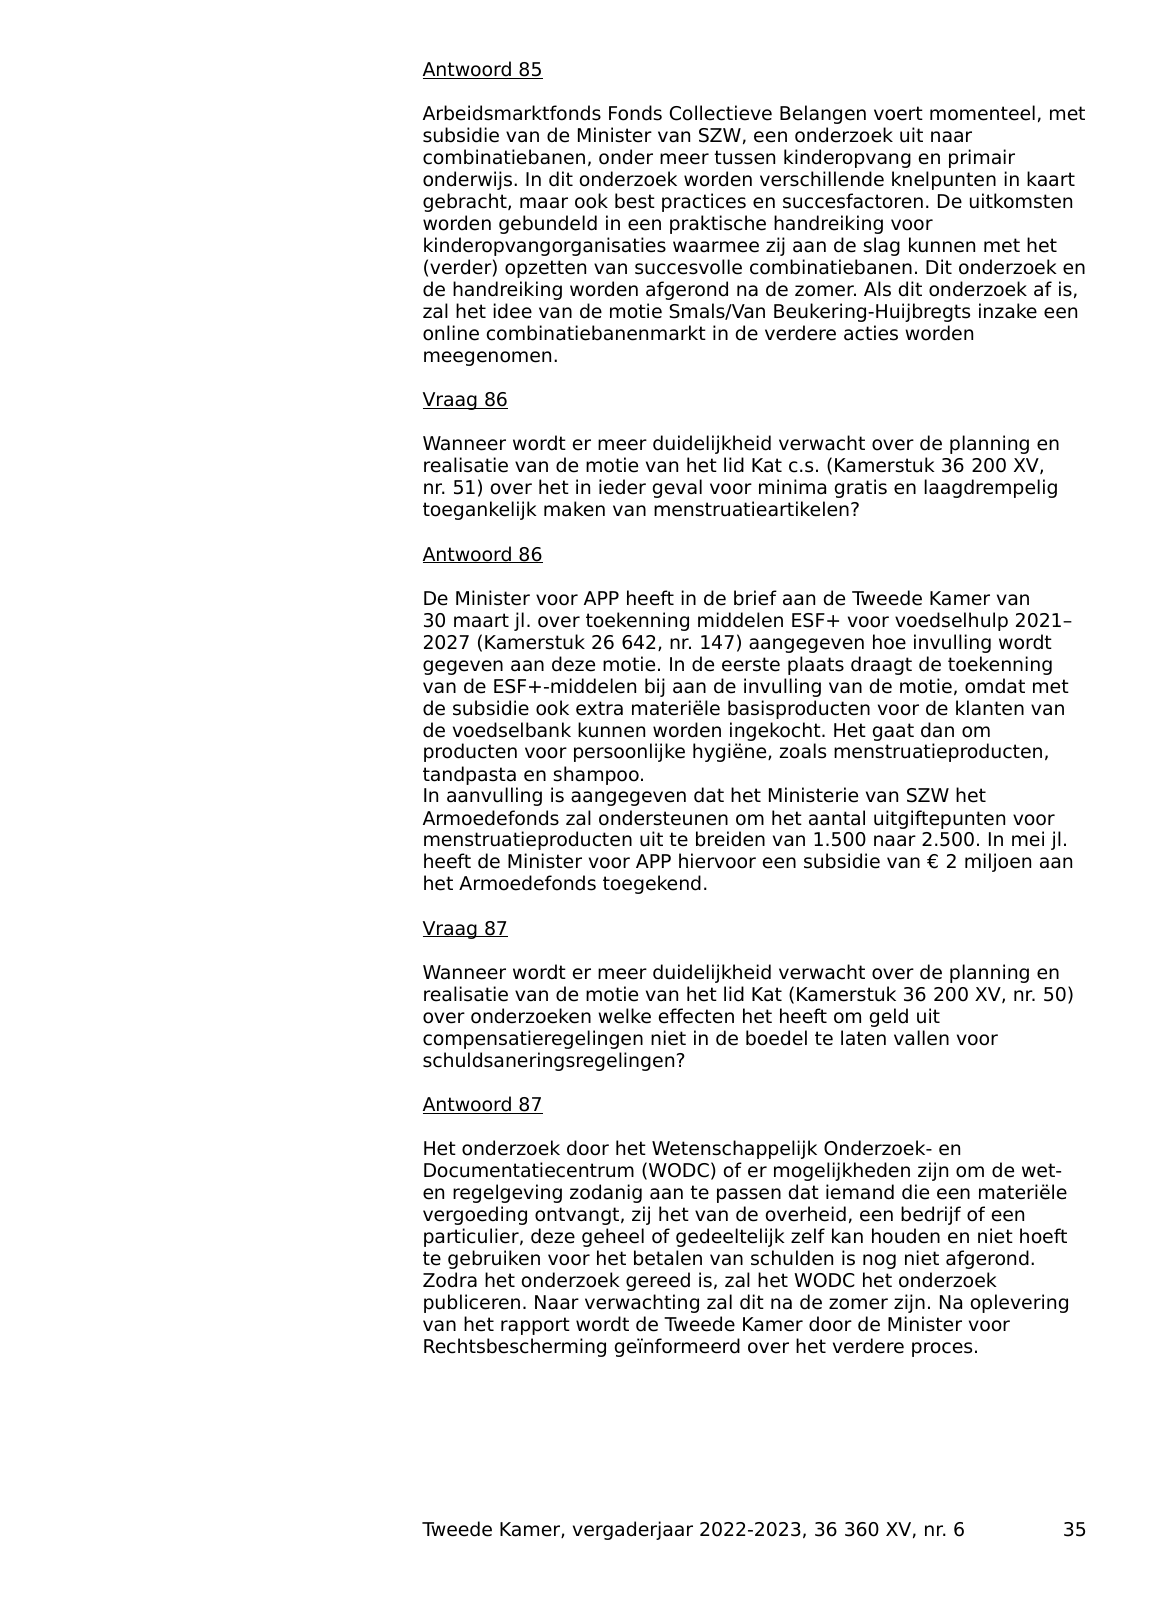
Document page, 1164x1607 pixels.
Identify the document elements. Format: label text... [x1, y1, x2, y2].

text Wanneer wordt er meer duidelijkheid verwacht over de planning en realisatie van de motie van het lid Kat (Kamerstuk 36 200 XV, nr. 50) over onderzoeken welke effecten het heeft om geld uit compensatieregelingen niet in de boedel te laten vallen voor schuldsaneringsregelingen? [422, 962, 1087, 1072]
subtitle Antwoord 86 [422, 543, 1087, 565]
subtitle Antwoord 87 [422, 1094, 1087, 1116]
text Het onderzoek door het Wetenschappelijk Onderzoek- en Documentatiecentrum (WODC) of er mogelijkheden zijn om de wet- en regelgeving zodanig aan te passen dat iemand die een materiële vergoeding ontvangt, zij het van de overheid, een bedrijf of een particulier, deze geheel of gedeeltelijk zelf kan houden en niet hoeft te gebruiken voor het betalen van schulden is nog niet afgerond. Zodra het onderzoek gereed is, zal het WODC het onderzoek publiceren. Naar verwachting zal dit na de zomer zijn. Na oplevering van het rapport wordt de Tweede Kamer door de Minister voor Rechtsbescherming geïnformeerd over het verdere proces. [422, 1138, 1087, 1358]
text In aanvulling is aangegeven dat het Ministerie van SZW het Armoedefonds zal ondersteunen om het aantal uitgiftepunten voor menstruatieproducten uit te breiden van 1.500 naar 2.500. In mei jl. heeft de Minister voor APP hiervoor een subsidie van € 2 miljoen aan het Armoedefonds toegekend. [422, 785, 1087, 895]
subtitle Antwoord 85 [422, 59, 1087, 81]
text De Minister voor APP heeft in de brief aan de Tweede Kamer van 30 maart jl. over toekenning middelen ESF+ voor voedselhulp 2021–2027 (Kamerstuk 26 642, nr. 147) aangegeven hoe invulling wordt gegeven aan deze motie. In de eerste plaats draagt de toekenning van de ESF+-middelen bij aan de invulling van de motie, omdat met de subsidie ook extra materiële basisproducten voor de klanten van de voedselbank kunnen worden ingekocht. Het gaat dan om producten voor persoonlijke hygiëne, zoals menstruatieproducten, tandpasta en shampoo. [422, 588, 1087, 785]
text Wanneer wordt er meer duidelijkheid verwacht over de planning en realisatie van de motie van het lid Kat c.s. (Kamerstuk 36 200 XV, nr. 51) over het in ieder geval voor minima gratis en laagdrempelig toegankelijk maken van menstruatieartikelen? [422, 433, 1087, 521]
subtitle Vraag 86 [422, 389, 1087, 411]
subtitle Vraag 87 [422, 917, 1087, 939]
text Arbeidsmarktfonds Fonds Collectieve Belangen voert momenteel, met subsidie van de Minister van SZW, een onderzoek uit naar combinatiebanen, onder meer tussen kinderopvang en primair onderwijs. In dit onderzoek worden verschillende knelpunten in kaart gebracht, maar ook best practices en succesfactoren. De uitkomsten worden gebundeld in een praktische handreiking voor kinderopvangorganisaties waarmee zij aan de slag kunnen met het (verder) opzetten van succesvolle combinatiebanen. Dit onderzoek en de handreiking worden afgerond na de zomer. Als dit onderzoek af is, zal het idee van de motie Smals/Van Beukering-Huijbregts inzake een online combinatiebanenmarkt in de verdere acties worden meegenomen. [422, 103, 1087, 367]
